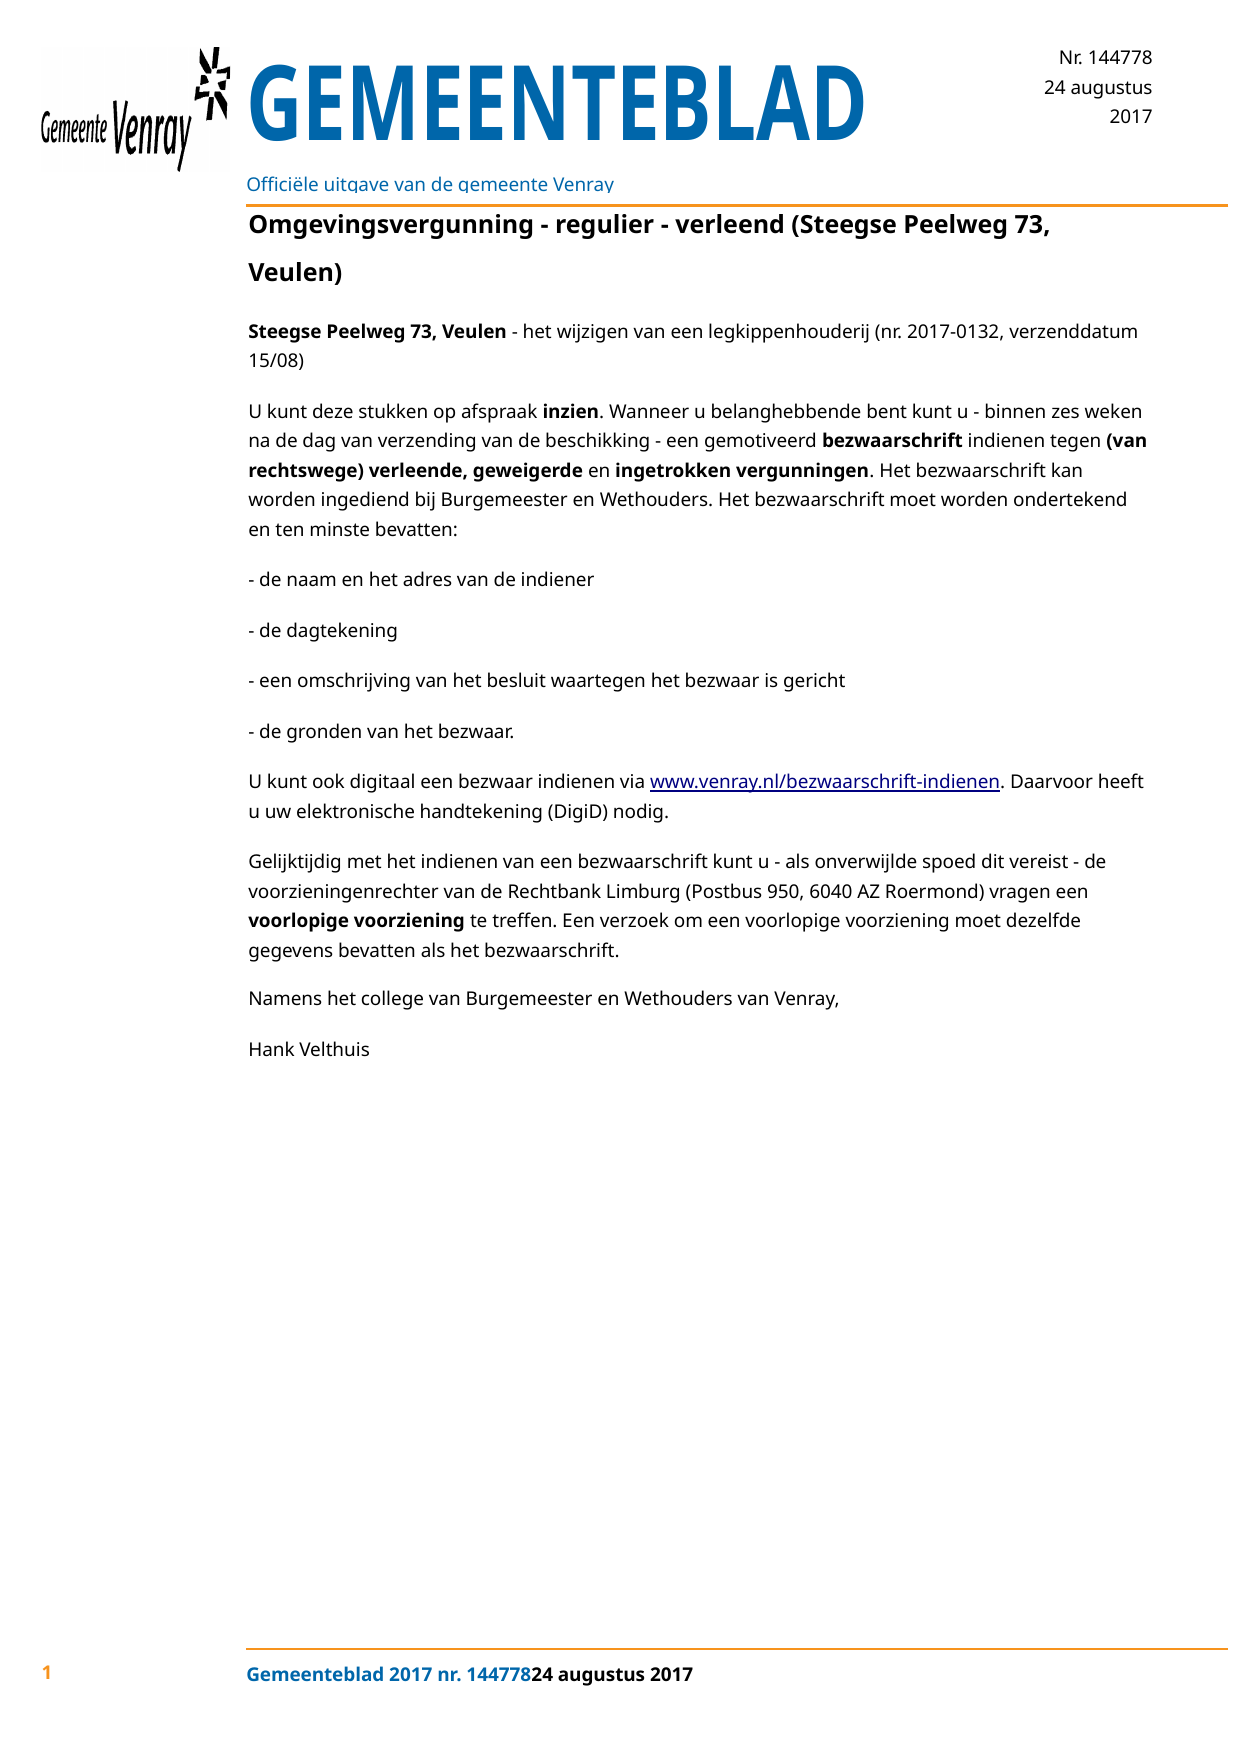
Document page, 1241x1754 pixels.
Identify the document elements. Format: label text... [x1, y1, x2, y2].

text U kunt deze stukken op afspraak inzien. Wanneer u belanghebbende bent kunt u - binnen zes weken na de dag van verzending van de beschikking - een gemotiveerd bezwaarschrift indienen tegen (van rechtswege) verleende, geweigerde en ingetrokken vergunningen. Het bezwaarschrift kan worden ingediend bij Burgemeester en Wethouders. Het bezwaarschrift moet worden ondertekend en ten minste bevatten: [248, 398, 1152, 542]
text Gelijktijdig met het indienen van een bezwaarschrift kunt u - als onverwijlde spoed dit vereist - de voorzieningenrechter van de Rechtbank Limburg (Postbus 950, 6040 AZ Roermond) vragen een voorlopige voorziening te treffen. Een verzoek om een voorlopige voorziening moet dezelfde gegevens bevatten als het bezwaarschrift. [248, 848, 1152, 963]
picture [41, 47, 231, 172]
text Steegse Peelweg 73, Veulen - het wijzigen van een legkippenhouderij (nr. 2017-0132, verzenddatum 15/08) [248, 318, 1152, 373]
text Omgevingsvergunning - regulier - verleend (Steegse Peelweg 73, Veulen) [248, 207, 1152, 288]
text Namens het college van Burgemeester en Wethouders van Venray, [248, 985, 1152, 1011]
text - een omschrijving van het besluit waartegen het bezwaar is gericht [248, 667, 1152, 693]
text Hank Velthuis [248, 1036, 1152, 1062]
text - de naam en het adres van de indiener [248, 567, 1152, 592]
text - de dagtekening [248, 617, 1152, 643]
text - de gronden van het bezwaar. [248, 718, 1152, 744]
text U kunt ook digitaal een bezwaar indienen via www.venray.nl/bezwaarschrift-indienen. Daarvoor heeft u uw elektronische handtekening (DigiD) nodig. [248, 768, 1152, 824]
